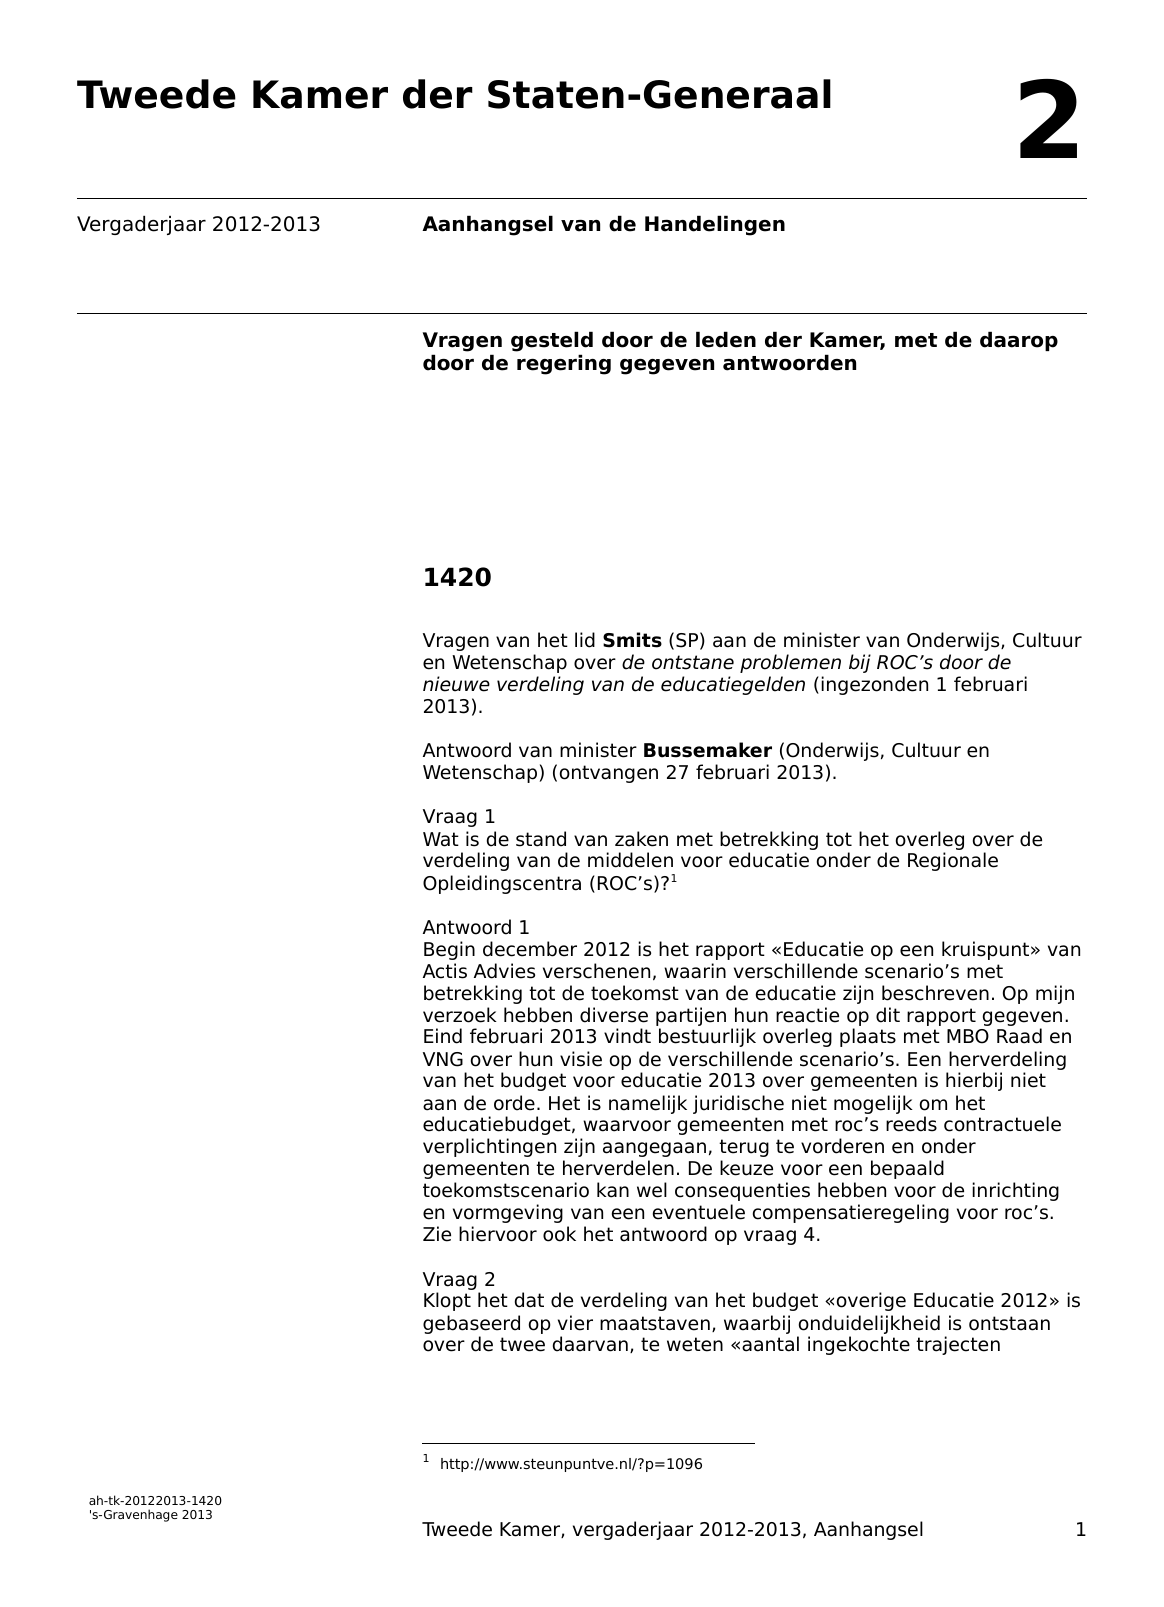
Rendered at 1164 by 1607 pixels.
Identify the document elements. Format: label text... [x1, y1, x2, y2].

table_header Tweede Kamer der Staten-Generaal [77, 59, 886, 198]
text http://www.steunpuntve.nl/?p=1096 [422, 1452, 1087, 1474]
text ah-tk-20122013-1420 [88, 1494, 323, 1508]
text Vraag 1 [422, 806, 1087, 828]
table_cell Vergaderjaar 2012-2013 [77, 199, 422, 313]
text 1420 [422, 563, 1087, 592]
table_header 2 [886, 59, 1087, 198]
text Begin december 2012 is het rapport «Educatie op een kruispunt» van Actis Advies verschenen, waarin verschillende scenario’s met betrekking tot de toekomst van de educatie zijn beschreven. Op mijn verzoek hebben diverse partijen hun reactie op dit rapport gegeven. Eind februari 2013 vindt bestuurlijk overleg plaats met MBO Raad en VNG over hun visie op de verschillende scenario’s. Een herverdeling van het budget voor educatie 2013 over gemeenten is hierbij niet aan de orde. Het is namelijk juridische niet mogelijk om het educatiebudget, waarvoor gemeenten met roc’s reeds contractuele verplichtingen zijn aangegaan, terug te vorderen en onder gemeenten te herverdelen. De keuze voor een bepaald toekomstscenario kan wel consequenties hebben voor de inrichting en vormgeving van een eventuele compensatieregeling voor roc’s. Zie hiervoor ook het antwoord op vraag 4. [422, 938, 1087, 1246]
text Wat is de stand van zaken met betrekking tot het overleg over de verdeling van de middelen voor educatie onder de Regionale Opleidingscentra (ROC’s)? [422, 828, 1087, 894]
text 's-Gravenhage 2013 [88, 1508, 323, 1522]
table_cell [77, 314, 422, 375]
text Antwoord van minister Bussemaker (Onderwijs, Cultuur en Wetenschap) (ontvangen 27 februari 2013). [422, 740, 1087, 784]
table_cell Vragen gesteld door de leden der Kamer, met de daarop door de regering gegeven antwoorden [422, 314, 1087, 375]
text Vragen van het lid Smits (SP) aan de minister van Onderwijs, Cultuur en Wetenschap over de ontstane problemen bij ROC’s door de nieuwe verdeling van de educatiegelden (ingezonden 1 februari 2013). [422, 630, 1087, 718]
text Vraag 2 [422, 1268, 1087, 1290]
table_cell Aanhangsel van de Handelingen [422, 199, 1087, 313]
text Antwoord 1 [422, 917, 1087, 938]
text Klopt het dat de verdeling van het budget «overige Educatie 2012» is gebaseerd op vier maatstaven, waarbij onduidelijkheid is ontstaan over de twee daarvan, te weten «aantal ingekochte trajecten [422, 1290, 1087, 1356]
